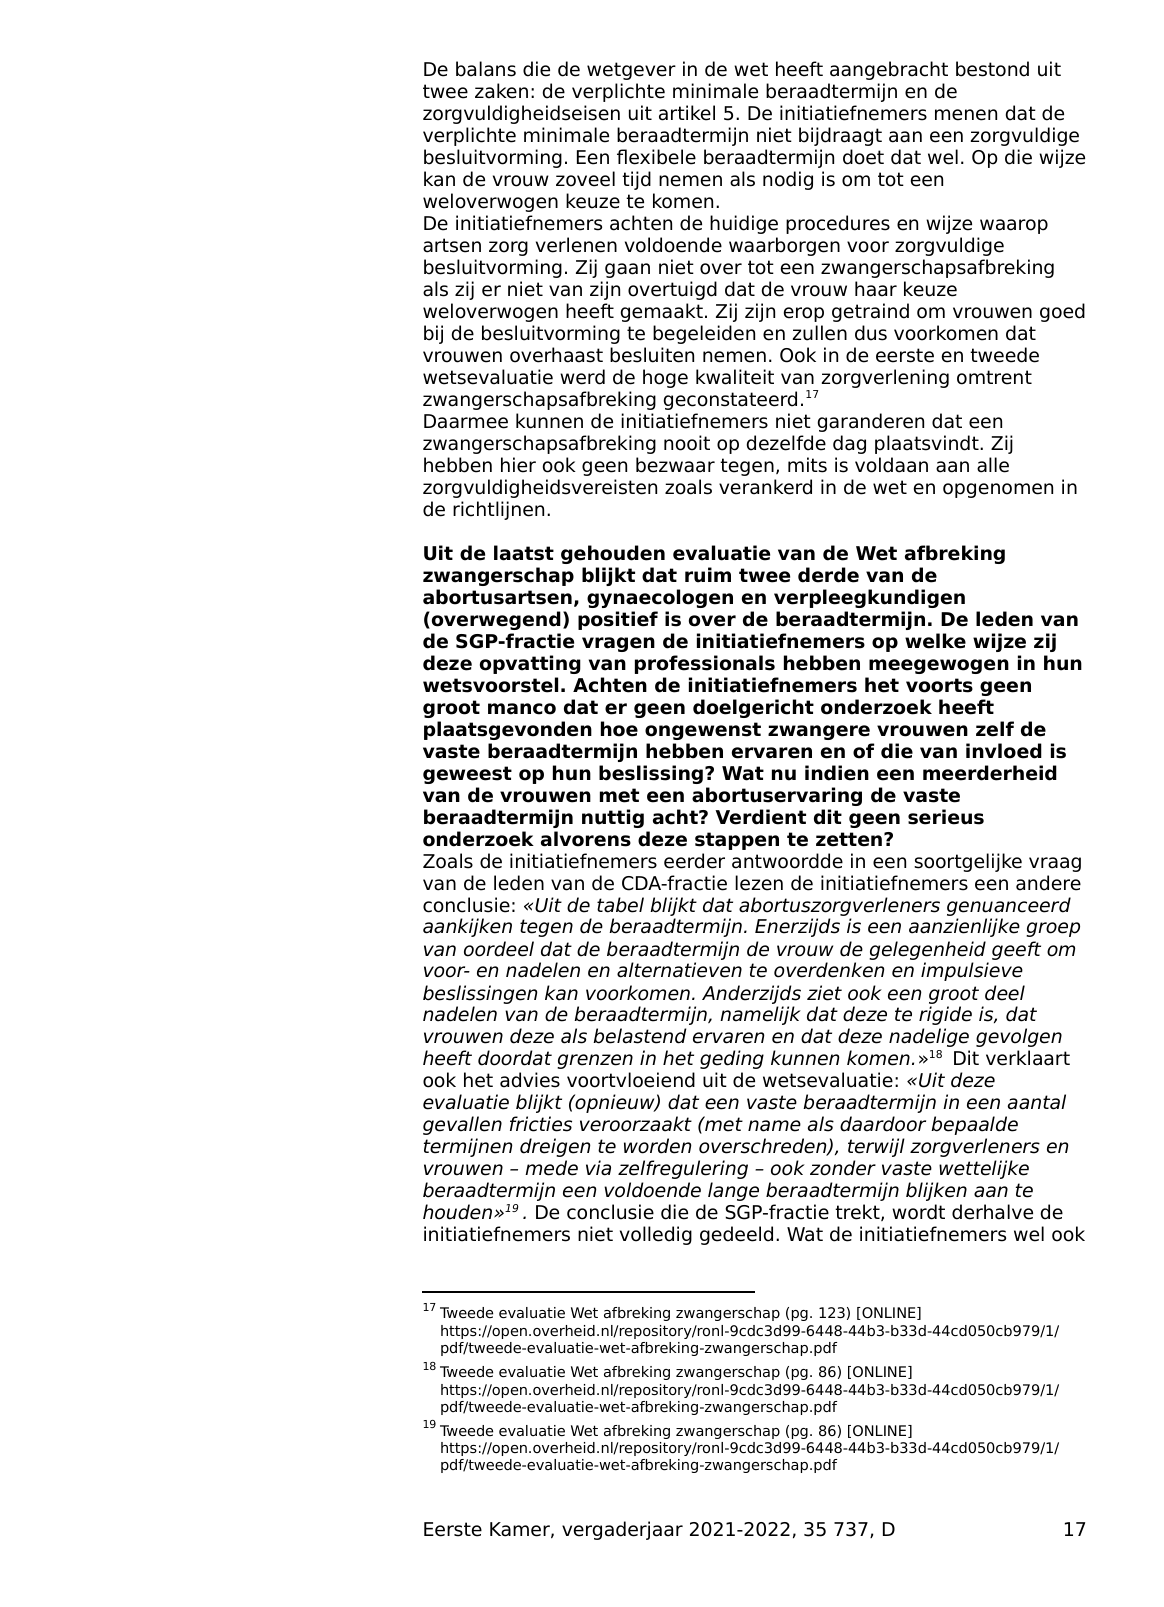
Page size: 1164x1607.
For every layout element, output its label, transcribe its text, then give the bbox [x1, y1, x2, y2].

text Tweede evaluatie Wet afbreking zwangerschap (pg. 86) [ONLINE] https://open.overheid.nl/repository/ronl-9cdc3d99-6448-44b3-b33d-44cd050cb979/1/pdf/tweede-evaluatie-wet-afbreking-zwangerschap.pdf [422, 1418, 1087, 1474]
text De balans die de wetgever in de wet heeft aangebracht bestond uit twee zaken: de verplichte minimale beraadtermijn en de zorgvuldigheidseisen uit artikel 5. De initiatiefnemers menen dat de verplichte minimale beraadtermijn niet bijdraagt aan een zorgvuldige besluitvorming. Een flexibele beraadtermijn doet dat wel. Op die wijze kan de vrouw zoveel tijd nemen als nodig is om tot een weloverwogen keuze te komen. [422, 59, 1087, 213]
text De initiatiefnemers achten de huidige procedures en wijze waarop artsen zorg verlenen voldoende waarborgen voor zorgvuldige besluitvorming. Zij gaan niet over tot een zwangerschapsafbreking als zij er niet van zijn overtuigd dat de vrouw haar keuze weloverwogen heeft gemaakt. Zij zijn erop getraind om vrouwen goed bij de besluitvorming te begeleiden en zullen dus voorkomen dat vrouwen overhaast besluiten nemen. Ook in de eerste en tweede wetsevaluatie werd de hoge kwaliteit van zorgverlening omtrent zwangerschapsafbreking geconstateerd. [422, 213, 1087, 411]
text Tweede evaluatie Wet afbreking zwangerschap (pg. 86) [ONLINE] https://open.overheid.nl/repository/ronl-9cdc3d99-6448-44b3-b33d-44cd050cb979/1/pdf/tweede-evaluatie-wet-afbreking-zwangerschap.pdf [422, 1360, 1087, 1416]
text Daarmee kunnen de initiatiefnemers niet garanderen dat een zwangerschapsafbreking nooit op dezelfde dag plaatsvindt. Zij hebben hier ook geen bezwaar tegen, mits is voldaan aan alle zorgvuldigheidsvereisten zoals verankerd in de wet en opgenomen in de richtlijnen. [422, 411, 1087, 521]
text Tweede evaluatie Wet afbreking zwangerschap (pg. 123) [ONLINE] https://open.overheid.nl/repository/ronl-9cdc3d99-6448-44b3-b33d-44cd050cb979/1/pdf/tweede-evaluatie-wet-afbreking-zwangerschap.pdf [422, 1301, 1087, 1357]
text Uit de laatst gehouden evaluatie van de Wet afbreking zwangerschap blijkt dat ruim twee derde van de abortusartsen, gynaecologen en verpleegkundigen (overwegend) positief is over de beraadtermijn. De leden van de SGP-fractie vragen de initiatiefnemers op welke wijze zij deze opvatting van professionals hebben meegewogen in hun wetsvoorstel. Achten de initiatiefnemers het voorts geen groot manco dat er geen doelgericht onderzoek heeft plaatsgevonden hoe ongewenst zwangere vrouwen zelf de vaste beraadtermijn hebben ervaren en of die van invloed is geweest op hun beslissing? Wat nu indien een meerderheid van de vrouwen met een abortuservaring de vaste beraadtermijn nuttig acht? Verdient dit geen serieus onderzoek alvorens deze stappen te zetten? [422, 543, 1087, 851]
text Zoals de initiatiefnemers eerder antwoordde in een soortgelijke vraag van de leden van de CDA-fractie lezen de initiatiefnemers een andere conclusie: «Uit de tabel blijkt dat abortuszorgverleners genuanceerd aankijken tegen de beraadtermijn. Enerzijds is een aanzienlijke groep van oordeel dat de beraadtermijn de vrouw de gelegenheid geeft om voor- en nadelen en alternatieven te overdenken en impulsieve beslissingen kan voorkomen. Anderzijds ziet ook een groot deel nadelen van de beraadtermijn, namelijk dat deze te rigide is, dat vrouwen deze als belastend ervaren en dat deze nadelige gevolgen heeft doordat grenzen in het geding kunnen komen.» Dit verklaart ook het advies voortvloeiend uit de wetsevaluatie: «Uit deze evaluatie blijkt (opnieuw) dat een vaste beraadtermijn in een aantal gevallen fricties veroorzaakt (met name als daardoor bepaalde termijnen dreigen te worden overschreden), terwijl zorgverleners en vrouwen – mede via zelfregulering – ook zonder vaste wettelijke beraadtermijn een voldoende lange beraadtermijn blijken aan te houden». De conclusie die de SGP-fractie trekt, wordt derhalve de initiatiefnemers niet volledig gedeeld. Wat de initiatiefnemers wel ook [422, 851, 1087, 1246]
